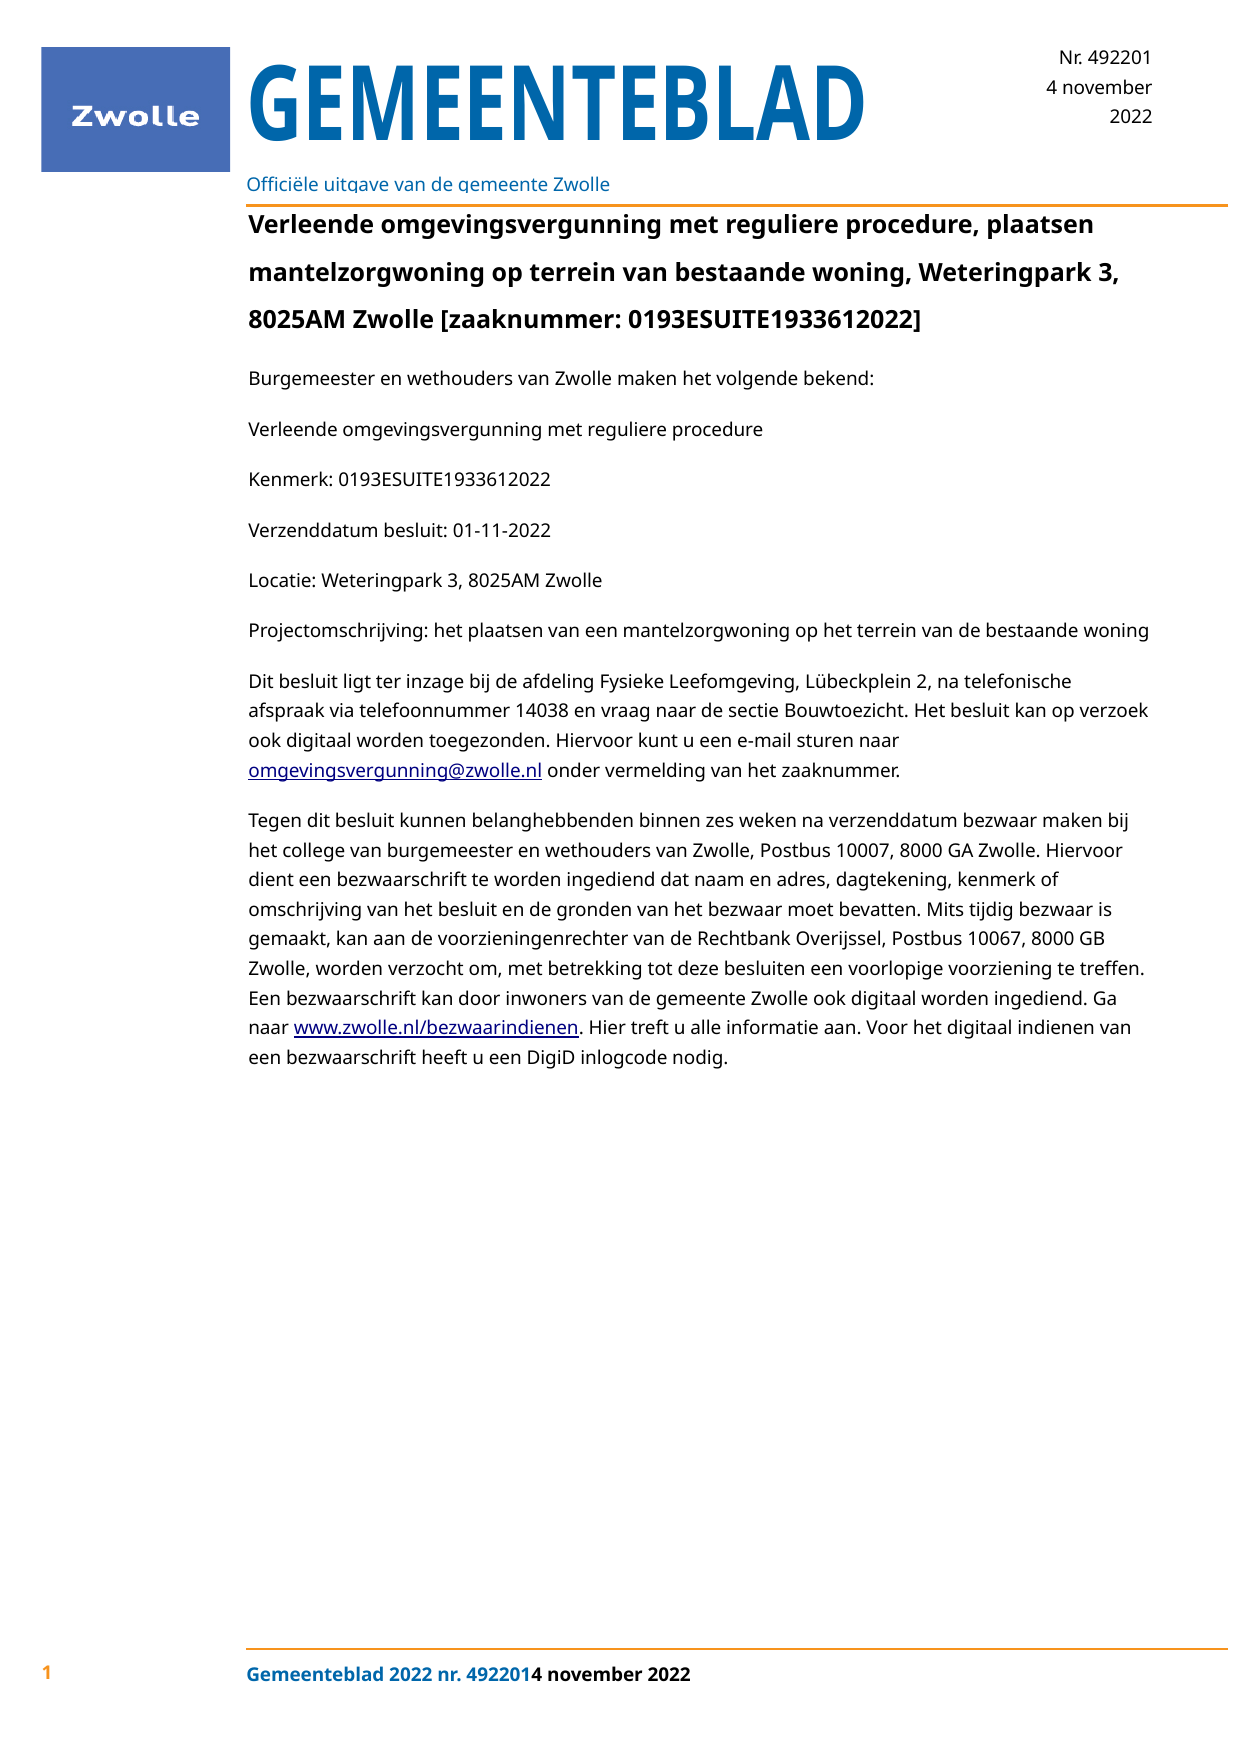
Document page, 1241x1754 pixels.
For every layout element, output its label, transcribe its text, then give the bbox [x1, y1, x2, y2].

text Verleende omgevingsvergunning met reguliere procedure, plaatsen mantelzorgwoning op terrein van bestaande woning, Weteringpark 3, 8025AM Zwolle [zaaknummer: 0193ESUITE1933612022] [248, 207, 1152, 336]
text Burgemeester en wethouders van Zwolle maken het volgende bekend: [248, 366, 1152, 391]
picture [41, 47, 231, 172]
text Verzenddatum besluit: 01-11-2022 [248, 517, 1152, 542]
text Locatie: Weteringpark 3, 8025AM Zwolle [248, 567, 1152, 593]
text Dit besluit ligt ter inzage bij de afdeling Fysieke Leefomgeving, Lübeckplein 2, na telefonische afspraak via telefoonnummer 14038 en vraag naar de sectie Bouwtoezicht. Het besluit kan op verzoek ook digitaal worden toegezonden. Hiervoor kunt u een e-mail sturen naar omgevingsvergunning@zwolle.nl onder vermelding van het zaaknummer. [248, 668, 1152, 782]
text Verleende omgevingsvergunning met reguliere procedure [248, 416, 1152, 442]
text Tegen dit besluit kunnen belanghebbenden binnen zes weken na verzenddatum bezwaar maken bij het college van burgemeester en wethouders van Zwolle, Postbus 10007, 8000 GA Zwolle. Hiervoor dient een bezwaarschrift te worden ingediend dat naam en adres, dagtekening, kenmerk of omschrijving van het besluit en de gronden van het bezwaar moet bevatten. Mits tijdig bezwaar is gemaakt, kan aan de voorzieningenrechter van de Rechtbank Overijssel, Postbus 10067, 8000 GB Zwolle, worden verzocht om, met betrekking tot deze besluiten een voorlopige voorziening te treffen. Een bezwaarschrift kan door inwoners van de gemeente Zwolle ook digitaal worden ingediend. Ga naar www.zwolle.nl/bezwaarindienen. Hier treft u alle informatie aan. Voor het digitaal indienen van een bezwaarschrift heeft u een DigiD inlogcode nodig. [248, 807, 1152, 1069]
text Projectomschrijving: het plaatsen van een mantelzorgwoning op het terrein van de bestaande woning [248, 618, 1152, 643]
text Kenmerk: 0193ESUITE1933612022 [248, 466, 1152, 492]
